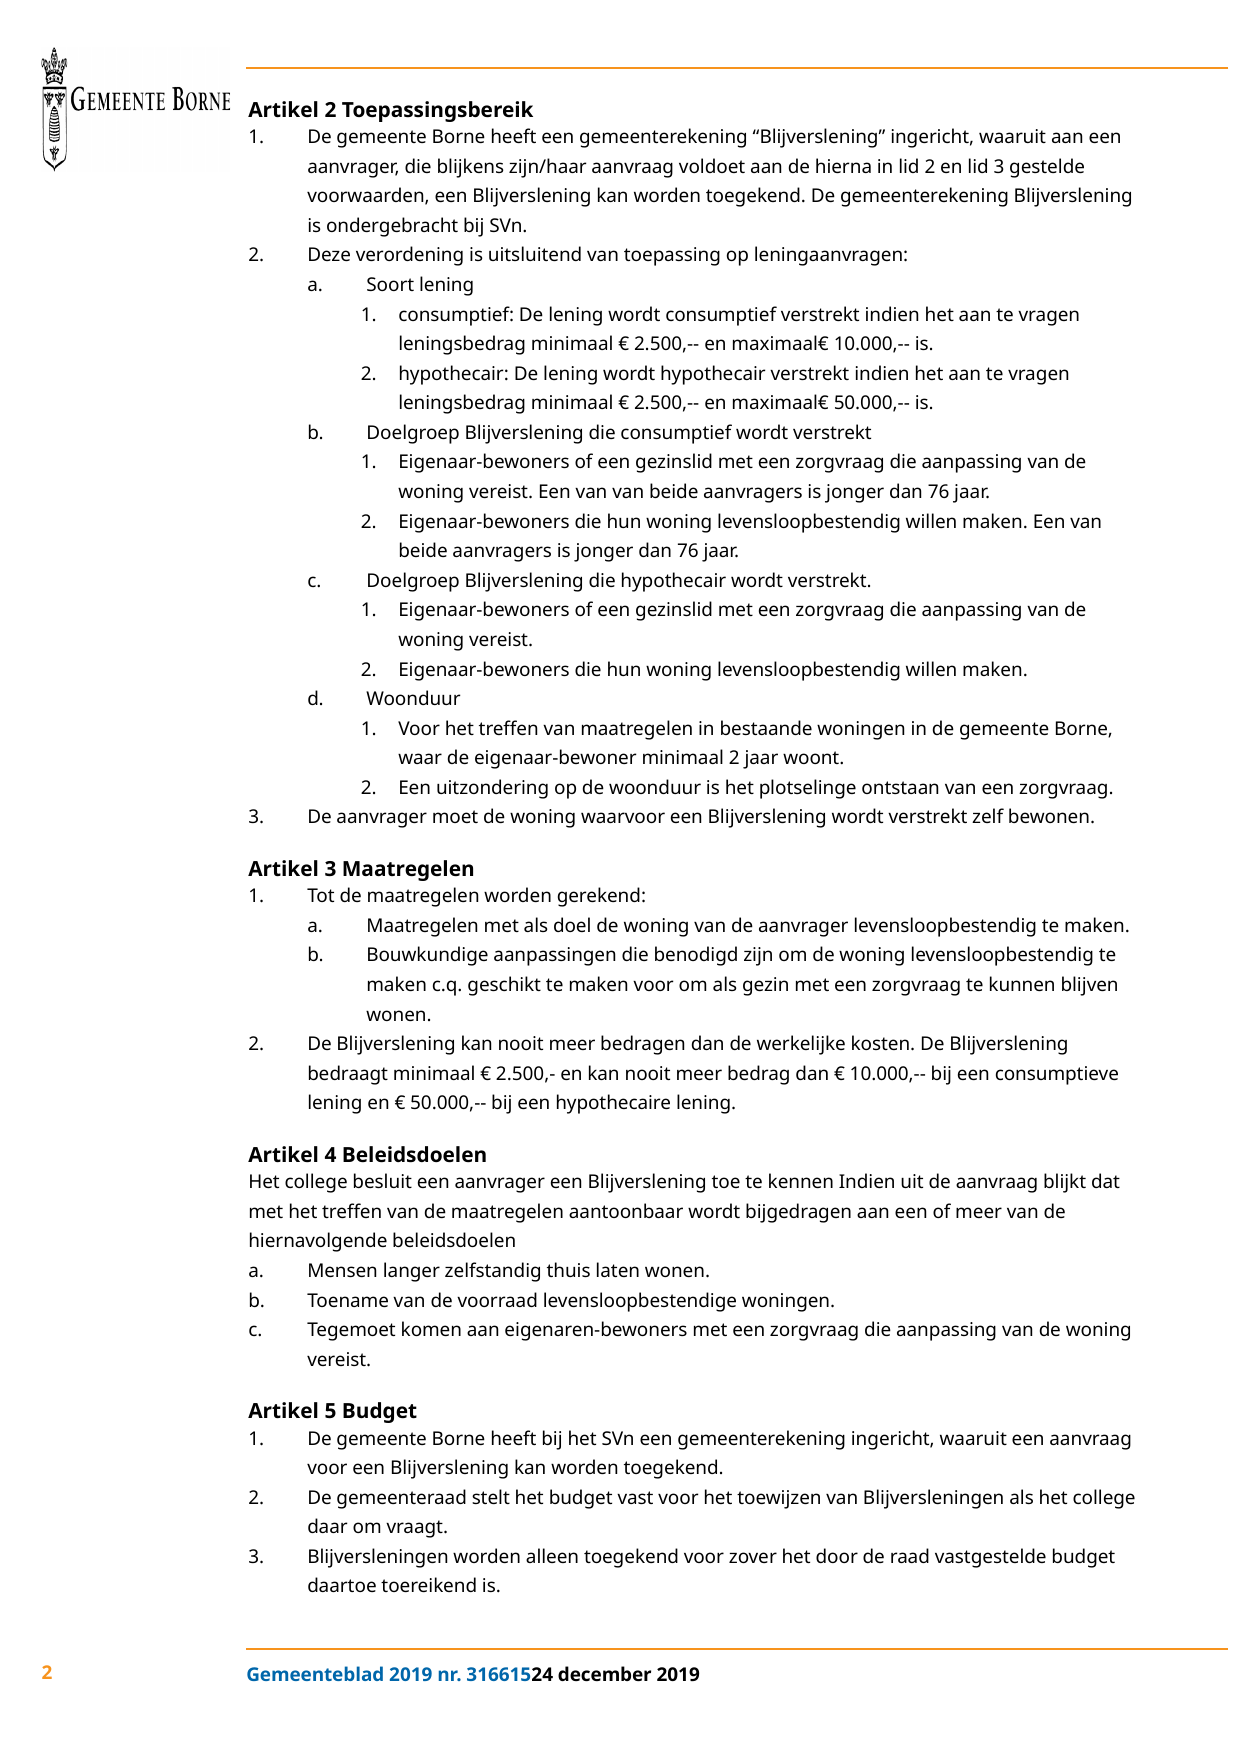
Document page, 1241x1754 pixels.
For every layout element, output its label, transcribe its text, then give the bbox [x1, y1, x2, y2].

list De gemeenteraad stelt het budget vast voor het toewijzen van Blijversleningen als het college daar om vraagt. [248, 1484, 1152, 1539]
list Maatregelen met als doel de woning van de aanvrager levensloopbestendig te maken. [307, 912, 1152, 938]
list Soort lening [307, 271, 1152, 297]
list Mensen langer zelfstandig thuis laten wonen. [248, 1257, 1152, 1283]
list Eigenaar-bewoners of een gezinslid met een zorgvraag die aanpassing van de woning vereist. Een van van beide aanvragers is jonger dan 76 jaar. [361, 449, 1152, 504]
list hypothecair: De lening wordt hypothecair verstrekt indien het aan te vragen leningsbedrag minimaal € 2.500,-- en maximaal€ 50.000,-- is. [361, 360, 1152, 415]
list De gemeente Borne heeft bij het SVn een gemeenterekening ingericht, waaruit een aanvraag voor een Blijverslening kan worden toegekend. [248, 1425, 1152, 1480]
list Eigenaar-bewoners of een gezinslid met een zorgvraag die aanpassing van de woning vereist. [361, 597, 1152, 652]
text Artikel 4 Beleidsdoelen [248, 1140, 1152, 1168]
list Tegemoet komen aan eigenaren-bewoners met een zorgvraag die aanpassing van de woning vereist. [248, 1316, 1152, 1372]
list De Blijverslening kan nooit meer bedragen dan de werkelijke kosten. De Blijverslening bedraagt minimaal € 2.500,- en kan nooit meer bedrag dan € 10.000,-- bij een consumptieve lening en € 50.000,-- bij een hypothecaire lening. [248, 1030, 1152, 1115]
list Een uitzondering op de woonduur is het plotselinge ontstaan van een zorgvraag. [361, 774, 1152, 800]
list Voor het treffen van maatregelen in bestaande woningen in de gemeente Borne, waar de eigenaar-bewoner minimaal 2 jaar woont. [361, 715, 1152, 770]
list Bouwkundige aanpassingen die benodigd zijn om de woning levensloopbestendig te maken c.q. geschikt te maken voor om als gezin met een zorgvraag te kunnen blijven wonen. [307, 942, 1152, 1027]
list De gemeente Borne heeft een gemeenterekening “Blijverslening” ingericht, waaruit aan een aanvrager, die blijkens zijn/haar aanvraag voldoet aan de hierna in lid 2 en lid 3 gestelde voorwaarden, een Blijverslening kan worden toegekend. De gemeenterekening Blijverslening is ondergebracht bij SVn. [248, 123, 1152, 238]
picture [41, 47, 231, 172]
text Het college besluit een aanvrager een Blijverslening toe te kennen Indien uit de aanvraag blijkt dat met het treffen van de maatregelen aantoonbaar wordt bijgedragen aan een of meer van de hiernavolgende beleidsdoelen [248, 1168, 1152, 1253]
text Artikel 2 Toepassingsbereik [248, 95, 1152, 123]
list Doelgroep Blijverslening die consumptief wordt verstrekt [307, 419, 1152, 445]
list Woonduur [307, 685, 1152, 711]
list Eigenaar-bewoners die hun woning levensloopbestendig willen maken. Een van beide aanvragers is jonger dan 76 jaar. [361, 508, 1152, 563]
text Artikel 5 Budget [248, 1396, 1152, 1425]
list Eigenaar-bewoners die hun woning levensloopbestendig willen maken. [361, 656, 1152, 681]
list Deze verordening is uitsluitend van toepassing op leningaanvragen: [248, 242, 1152, 267]
list Doelgroep Blijverslening die hypothecair wordt verstrekt. [307, 567, 1152, 593]
list Toename van de voorraad levensloopbestendige woningen. [248, 1287, 1152, 1312]
list Tot de maatregelen worden gerekend: [248, 882, 1152, 908]
list consumptief: De lening wordt consumptief verstrekt indien het aan te vragen leningsbedrag minimaal € 2.500,-- en maximaal€ 10.000,-- is. [361, 301, 1152, 356]
list Blijversleningen worden alleen toegekend voor zover het door de raad vastgestelde budget daartoe toereikend is. [248, 1543, 1152, 1598]
list De aanvrager moet de woning waarvoor een Blijverslening wordt verstrekt zelf bewonen. [248, 804, 1152, 829]
text Artikel 3 Maatregelen [248, 854, 1152, 882]
